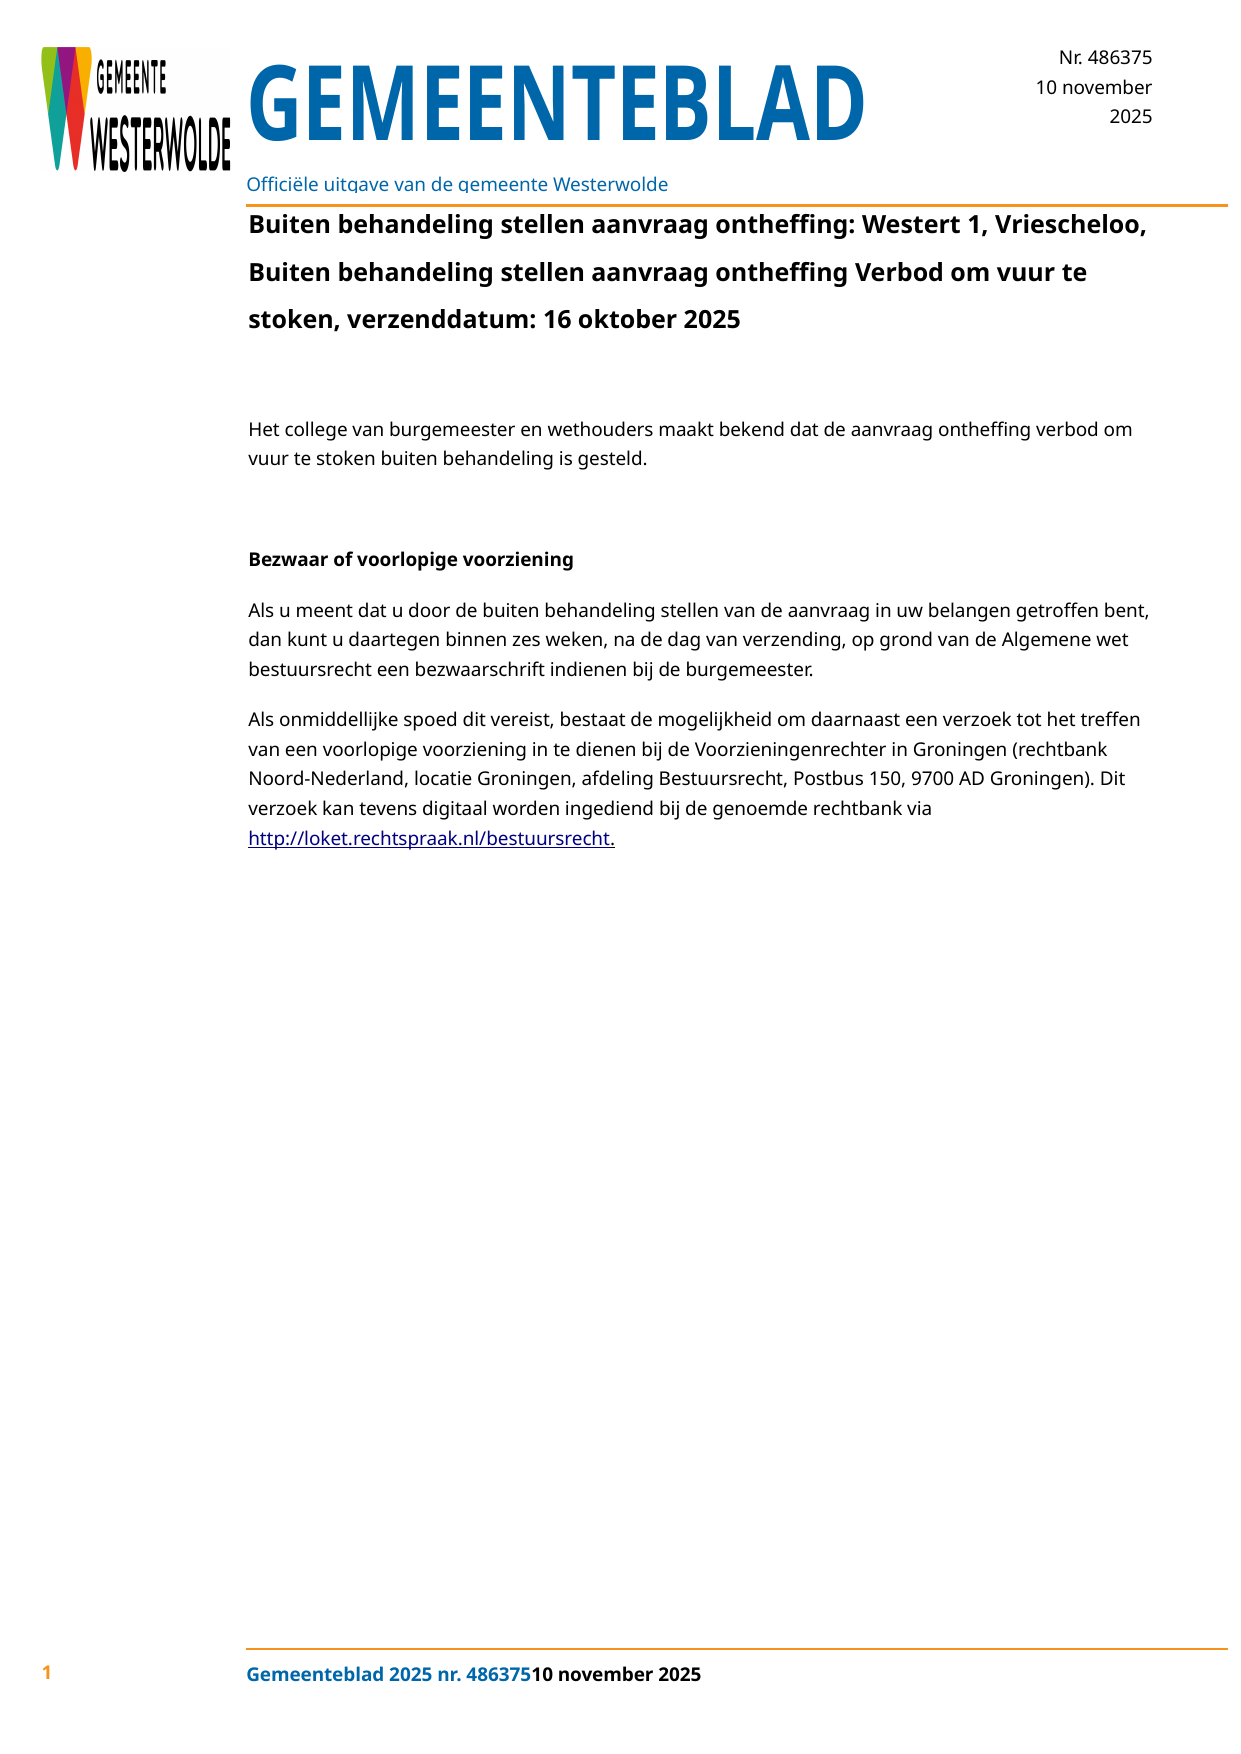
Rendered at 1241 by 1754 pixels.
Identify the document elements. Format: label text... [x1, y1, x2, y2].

text Het college van burgemeester en wethouders maakt bekend dat de aanvraag ontheffing verbod om vuur te stoken buiten behandeling is gesteld. [248, 416, 1152, 471]
text Buiten behandeling stellen aanvraag ontheffing: Westert 1, Vriescheloo, Buiten behandeling stellen aanvraag ontheffing Verbod om vuur te stoken, verzenddatum: 16 oktober 2025 [248, 207, 1152, 336]
picture [41, 47, 231, 172]
text Bezwaar of voorlopige voorziening [248, 546, 1152, 572]
text Als u meent dat u door de buiten behandeling stellen van de aanvraag in uw belangen getroffen bent, dan kunt u daartegen binnen zes weken, na de dag van verzending, op grond van de Algemene wet bestuursrecht een bezwaarschrift indienen bij de burgemeester. [248, 597, 1152, 682]
text Als onmiddellijke spoed dit vereist, bestaat de mogelijkheid om daarnaast een verzoek tot het treffen van een voorlopige voorziening in te dienen bij de Voorzieningenrechter in Groningen (rechtbank Noord-Nederland, locatie Groningen, afdeling Bestuursrecht, Postbus 150, 9700 AD Groningen). Dit verzoek kan tevens digitaal worden ingediend bij de genoemde rechtbank via http://loket.rechtspraak.nl/bestuursrecht. [248, 706, 1152, 850]
